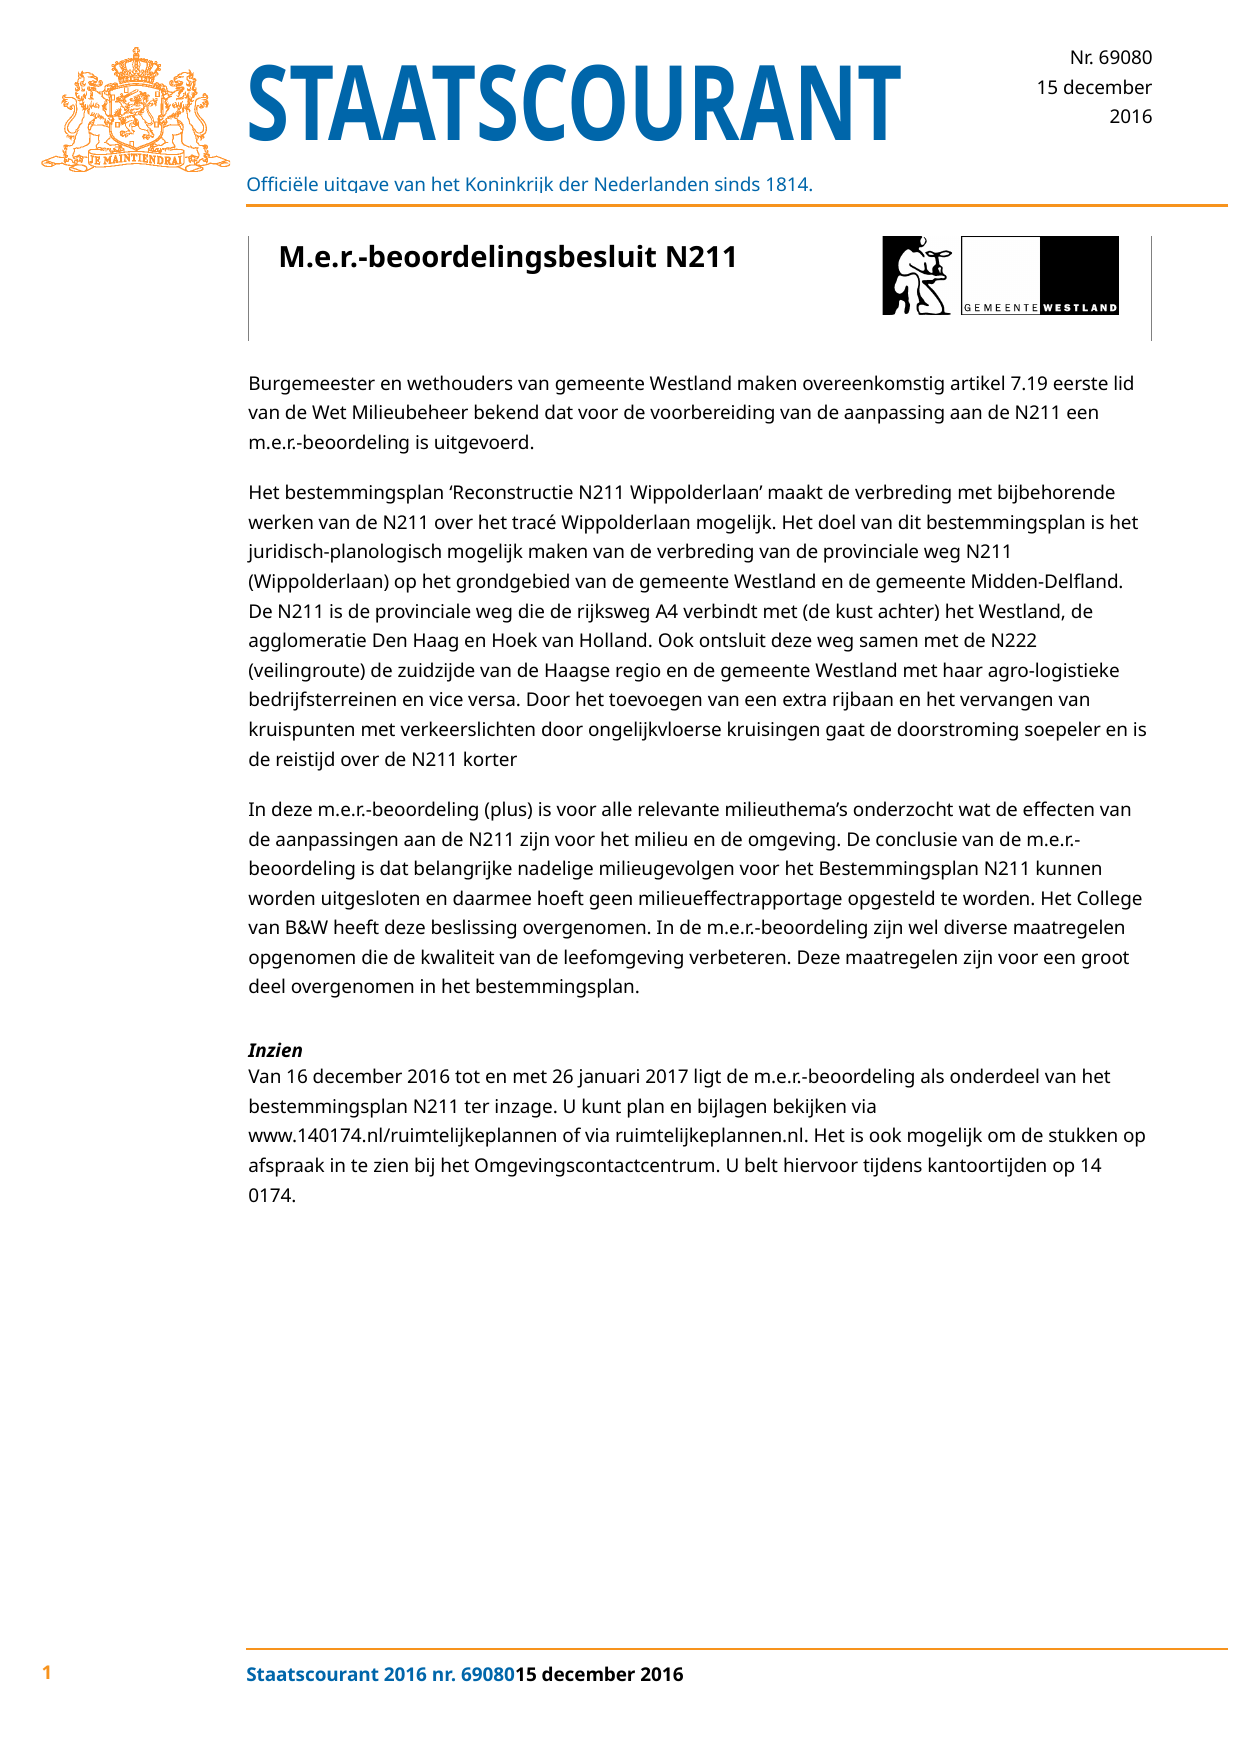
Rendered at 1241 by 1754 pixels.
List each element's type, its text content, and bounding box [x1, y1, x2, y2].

text In deze m.e.r.-beoordeling (plus) is voor alle relevante milieuthema’s onderzocht wat de effecten van de aanpassingen aan de N211 zijn voor het milieu en de omgeving. De conclusie van de m.e.r.-beoordeling is dat belangrijke nadelige milieugevolgen voor het Bestemmingsplan N211 kunnen worden uitgesloten en daarmee hoeft geen milieueffectrapportage opgesteld te worden. Het College van B&W heeft deze beslissing overgenomen. In de m.e.r.-beoordeling zijn wel diverse maatregelen opgenomen die de kwaliteit van de leefomgeving verbeteren. Deze maatregelen zijn voor een groot deel overgenomen in het bestemmingsplan. [248, 796, 1152, 999]
picture [41, 47, 231, 172]
text Burgemeester en wethouders van gemeente Westland maken overeenkomstig artikel 7.19 eerste lid van de Wet Milieubeheer bekend dat voor de voorbereiding van de aanpassing aan de N211 een m.e.r.-beoordeling is uitgevoerd. [248, 370, 1152, 455]
table_header [850, 236, 1151, 341]
picture [882, 236, 1119, 315]
text Het bestemmingsplan ‘Reconstructie N211 Wippolderlaan’ maakt de verbreding met bijbehorende werken van de N211 over het tracé Wippolderlaan mogelijk. Het doel van dit bestemmingsplan is het juridisch-planologisch mogelijk maken van de verbreding van de provinciale weg N211 (Wippolderlaan) op het grondgebied van de gemeente Westland en de gemeente Midden-Delfland. De N211 is de provinciale weg die de rijksweg A4 verbindt met (de kust achter) het Westland, de agglomeratie Den Haag en Hoek van Holland. Ook ontsluit deze weg samen met de N222 (veilingroute) de zuidzijde van de Haagse regio en de gemeente Westland met haar agro-logistieke bedrijfsterreinen en vice versa. Door het toevoegen van een extra rijbaan en het vervangen van kruispunten met verkeerslichten door ongelijkvloerse kruisingen gaat de doorstroming soepeler en is de reistijd over de N211 korter [248, 479, 1152, 772]
text Van 16 december 2016 tot en met 26 januari 2017 ligt de m.e.r.-beoordeling als onderdeel van het bestemmingsplan N211 ter inzage. U kunt plan en bijlagen bekijken via www.140174.nl/ruimtelijkeplannen of via ruimtelijkeplannen.nl. Het is ook mogelijk om de stukken op afspraak in te zien bij het Omgevingscontactcentrum. U belt hiervoor tijdens kantoortijden op 14 0174. [248, 1063, 1152, 1207]
table_header M.e.r.-beoordelingsbesluit N211 [249, 236, 850, 341]
text Inzien [248, 1038, 1152, 1063]
